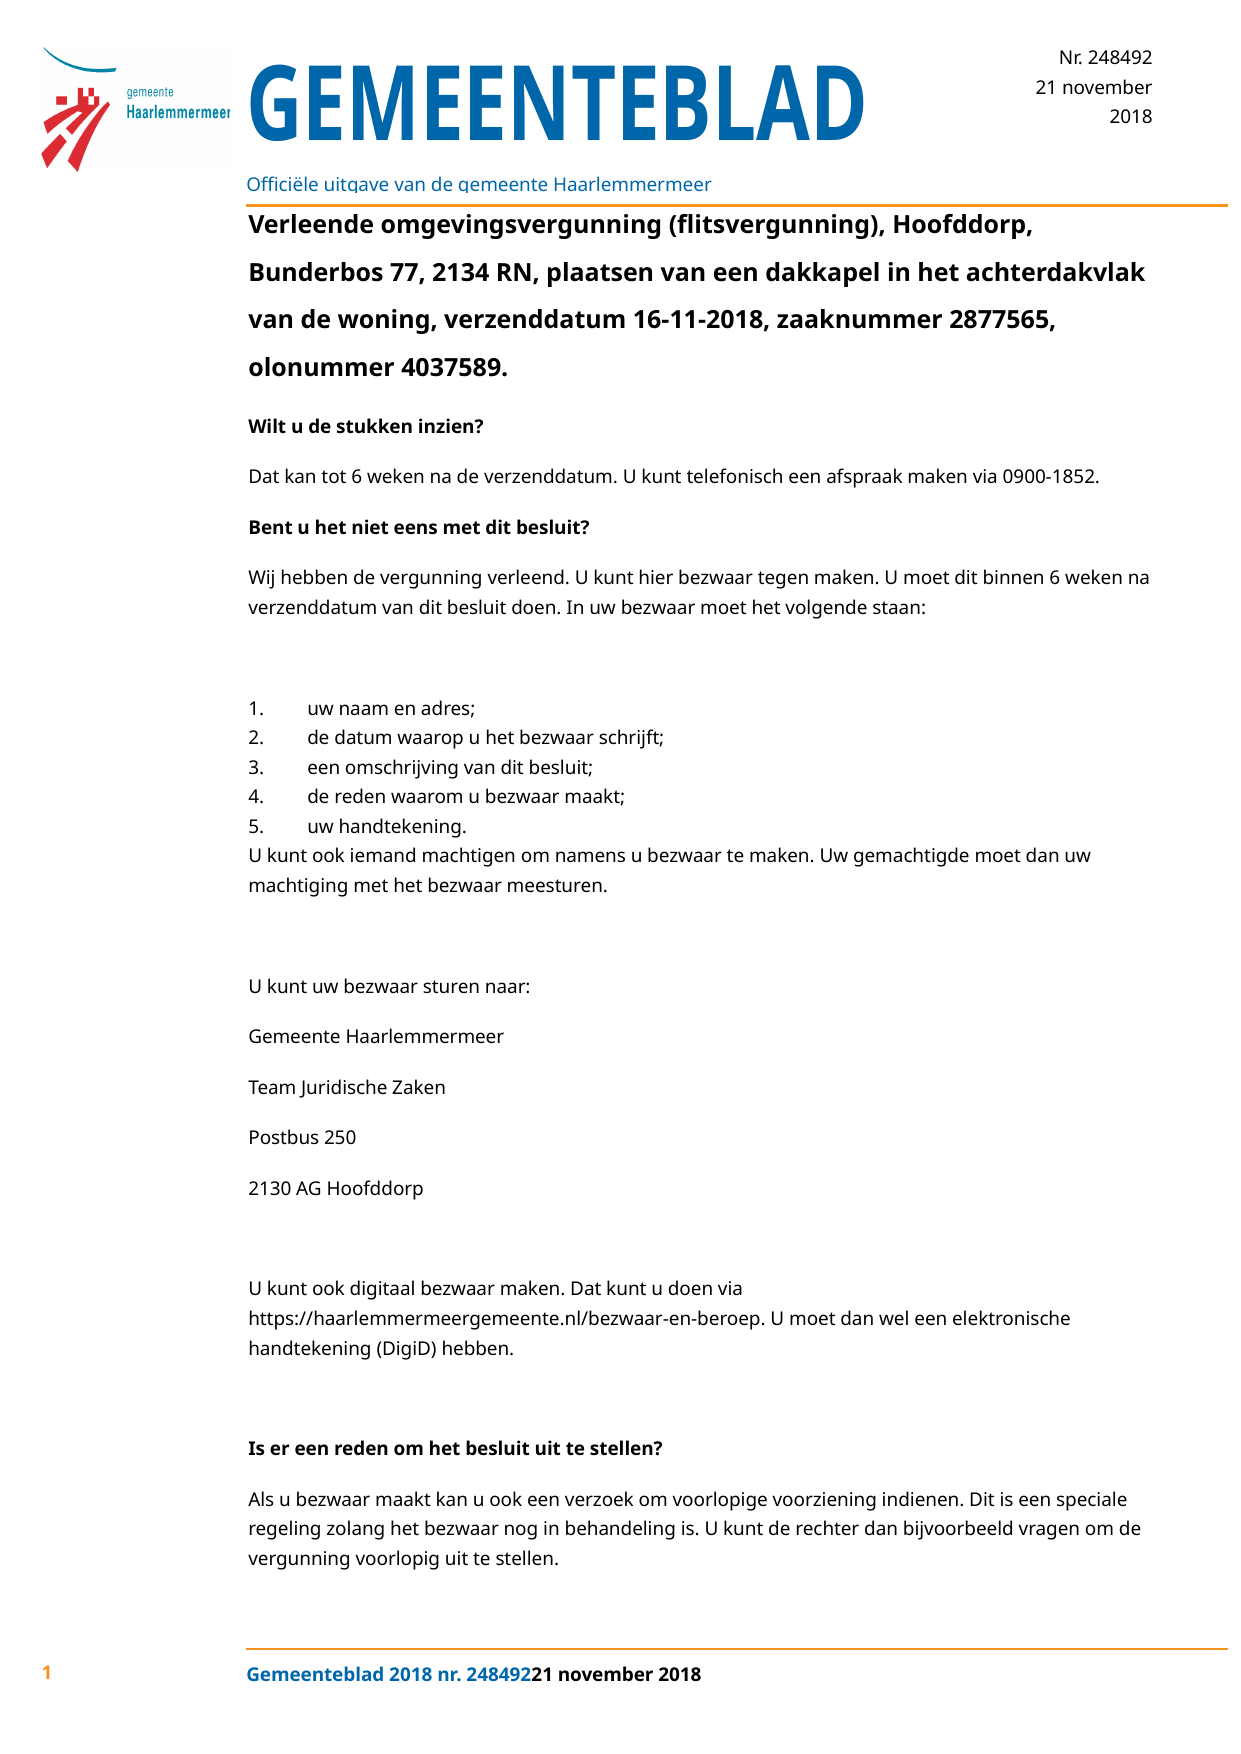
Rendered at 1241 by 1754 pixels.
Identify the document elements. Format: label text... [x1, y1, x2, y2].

text Bent u het niet eens met dit besluit? [248, 514, 1152, 540]
picture [41, 47, 231, 172]
list de reden waarom u bezwaar maakt; [248, 783, 1152, 809]
list een omschrijving van dit besluit; [248, 754, 1152, 780]
text Wilt u de stukken inzien? [248, 413, 1152, 439]
text Wij hebben de vergunning verleend. U kunt hier bezwaar tegen maken. U moet dit binnen 6 weken na verzenddatum van dit besluit doen. In uw bezwaar moet het volgende staan: [248, 564, 1152, 620]
text Dat kan tot 6 weken na de verzenddatum. U kunt telefonisch een afspraak maken via 0900-1852. [248, 463, 1152, 489]
text 2130 AG Hoofddorp [248, 1175, 1152, 1201]
text Team Juridische Zaken [248, 1074, 1152, 1100]
text Verleende omgevingsvergunning (flitsvergunning), Hoofddorp, Bunderbos 77, 2134 RN, plaatsen van een dakkapel in het achterdakvlak van de woning, verzenddatum 16-11-2018, zaaknummer 2877565, olonummer 4037589. [248, 207, 1152, 384]
text U kunt ook digitaal bezwaar maken. Dat kunt u doen via https://haarlemmermeergemeente.nl/bezwaar-en-beroep. U moet dan wel een elektronische handtekening (DigiD) hebben. [248, 1276, 1152, 1361]
list uw handtekening. [248, 813, 1152, 839]
list de datum waarop u het bezwaar schrijft; [248, 724, 1152, 750]
text Is er een reden om het besluit uit te stellen? [248, 1436, 1152, 1461]
text U kunt ook iemand machtigen om namens u bezwaar te maken. Uw gemachtigde moet dan uw machtiging met het bezwaar meesturen. [248, 843, 1152, 898]
text Gemeente Haarlemmermeer [248, 1023, 1152, 1049]
text Als u bezwaar maakt kan u ook een verzoek om voorlopige voorziening indienen. Dit is een speciale regeling zolang het bezwaar nog in behandeling is. U kunt de rechter dan bijvoorbeeld vragen om de vergunning voorlopig uit te stellen. [248, 1486, 1152, 1571]
list uw naam en adres; [248, 695, 1152, 721]
text Postbus 250 [248, 1124, 1152, 1150]
text U kunt uw bezwaar sturen naar: [248, 973, 1152, 999]
